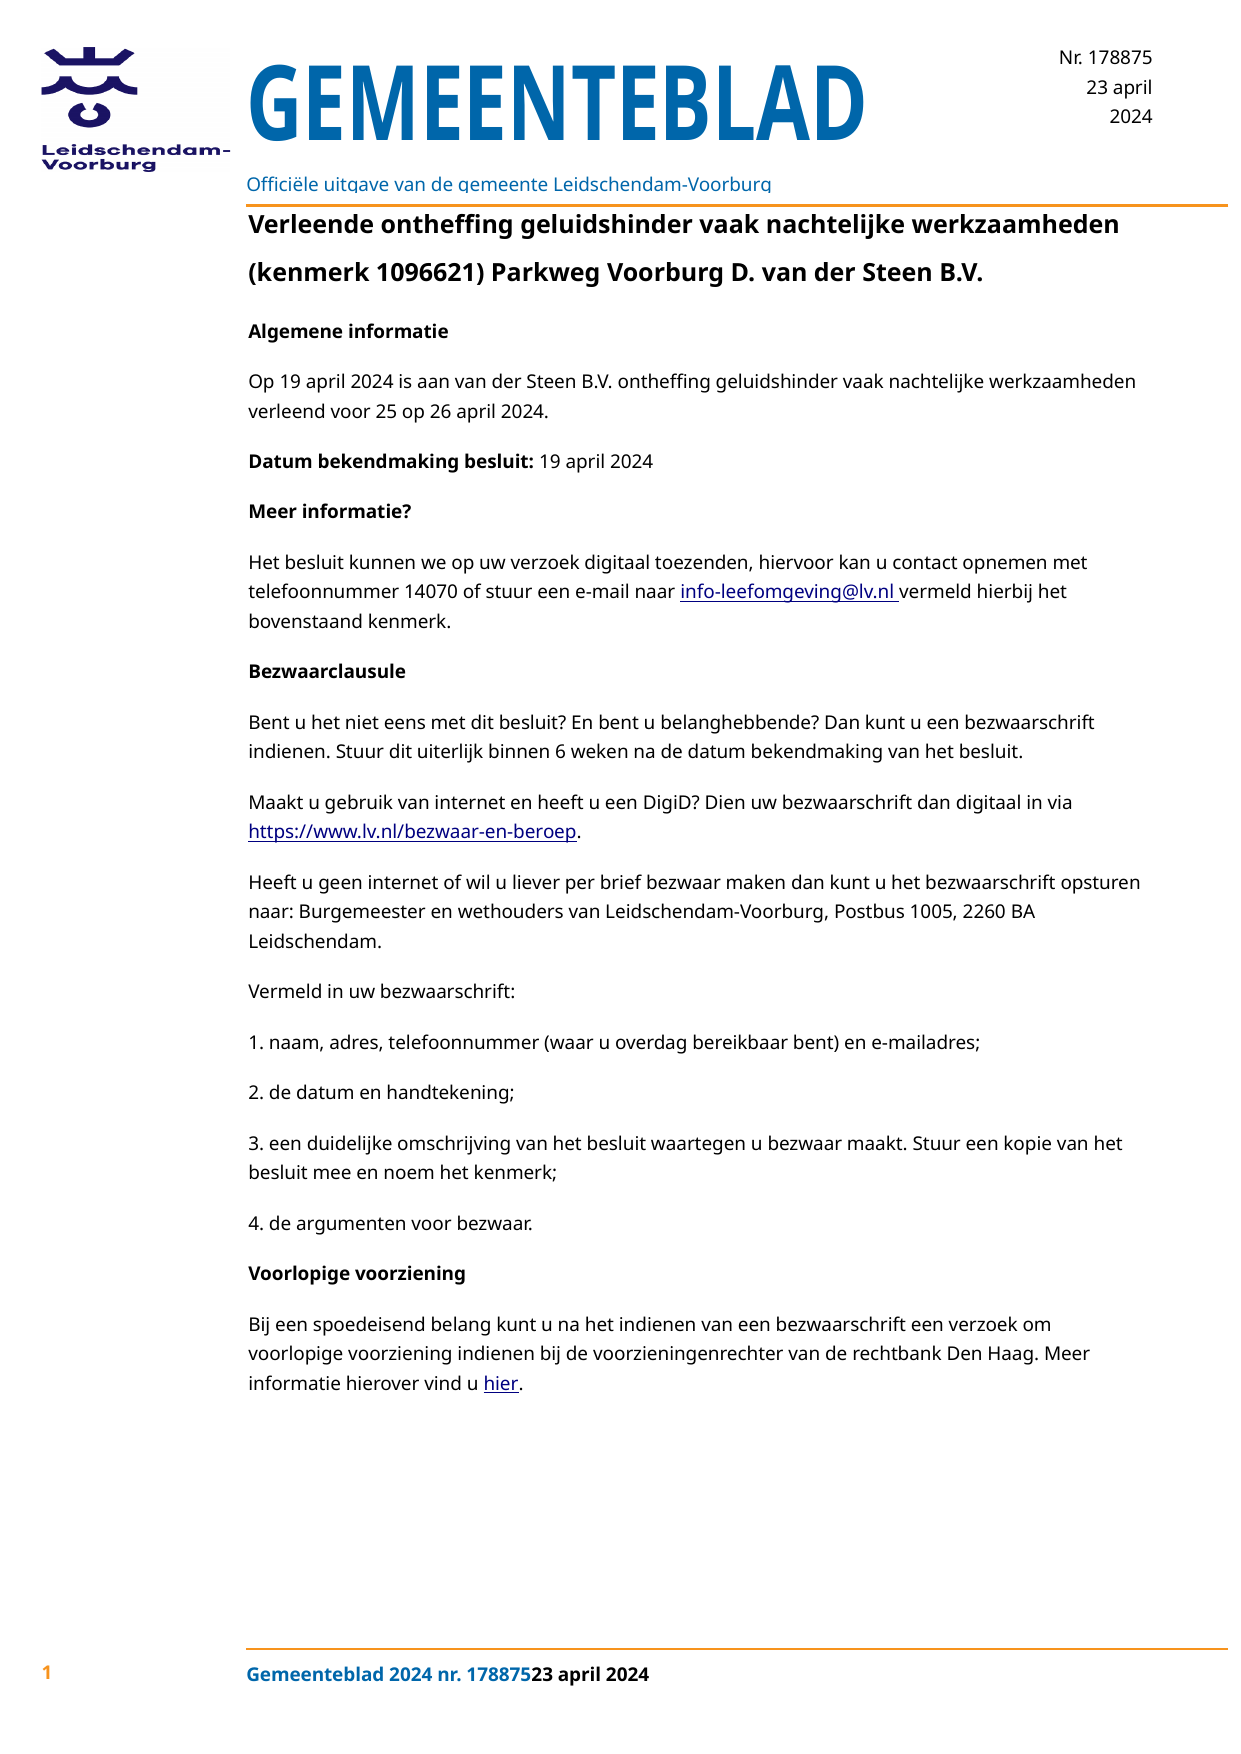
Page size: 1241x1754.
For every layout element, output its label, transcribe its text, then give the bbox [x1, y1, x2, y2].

text Bezwaarclausule [248, 659, 1152, 684]
text Vermeld in uw bezwaarschrift: [248, 979, 1152, 1004]
text Meer informatie? [248, 499, 1152, 524]
text 2. de datum en handtekening; [248, 1079, 1152, 1105]
text Op 19 april 2024 is aan van der Steen B.V. ontheffing geluidshinder vaak nachtelijke werkzaamheden verleend voor 25 op 26 april 2024. [248, 368, 1152, 424]
text Bij een spoedeisend belang kunt u na het indienen van een bezwaarschrift een verzoek om voorlopige voorziening indienen bij de voorzieningenrechter van de rechtbank Den Haag. Meer informatie hierover vind u hier. [248, 1311, 1152, 1396]
text Algemene informatie [248, 318, 1152, 344]
text Heeft u geen internet of wil u liever per brief bezwaar maken dan kunt u het bezwaarschrift opsturen naar: Burgemeester en wethouders van Leidschendam-Voorburg, Postbus 1005, 2260 BA Leidschendam. [248, 869, 1152, 954]
text Het besluit kunnen we op uw verzoek digitaal toezenden, hiervoor kan u contact opnemen met telefoonnummer 14070 of stuur een e-mail naar info-leefomgeving@lv.nl vermeld hierbij het bovenstaand kenmerk. [248, 549, 1152, 634]
text Datum bekendmaking besluit: 19 april 2024 [248, 448, 1152, 474]
text Voorlopige voorziening [248, 1260, 1152, 1286]
text Bent u het niet eens met dit besluit? En bent u belanghebbende? Dan kunt u een bezwaarschrift indienen. Stuur dit uiterlijk binnen 6 weken na de datum bekendmaking van het besluit. [248, 709, 1152, 764]
text 3. een duidelijke omschrijving van het besluit waartegen u bezwaar maakt. Stuur een kopie van het besluit mee en noem het kenmerk; [248, 1130, 1152, 1185]
text 1. naam, adres, telefoonnummer (waar u overdag bereikbaar bent) en e-mailadres; [248, 1029, 1152, 1055]
text 4. de argumenten voor bezwaar. [248, 1210, 1152, 1236]
text Verleende ontheffing geluidshinder vaak nachtelijke werkzaamheden (kenmerk 1096621) Parkweg Voorburg D. van der Steen B.V. [248, 207, 1152, 288]
text Maakt u gebruik van internet en heeft u een DigiD? Dien uw bezwaarschrift dan digitaal in via https://www.lv.nl/bezwaar-en-beroep. [248, 789, 1152, 844]
picture [41, 47, 231, 172]
